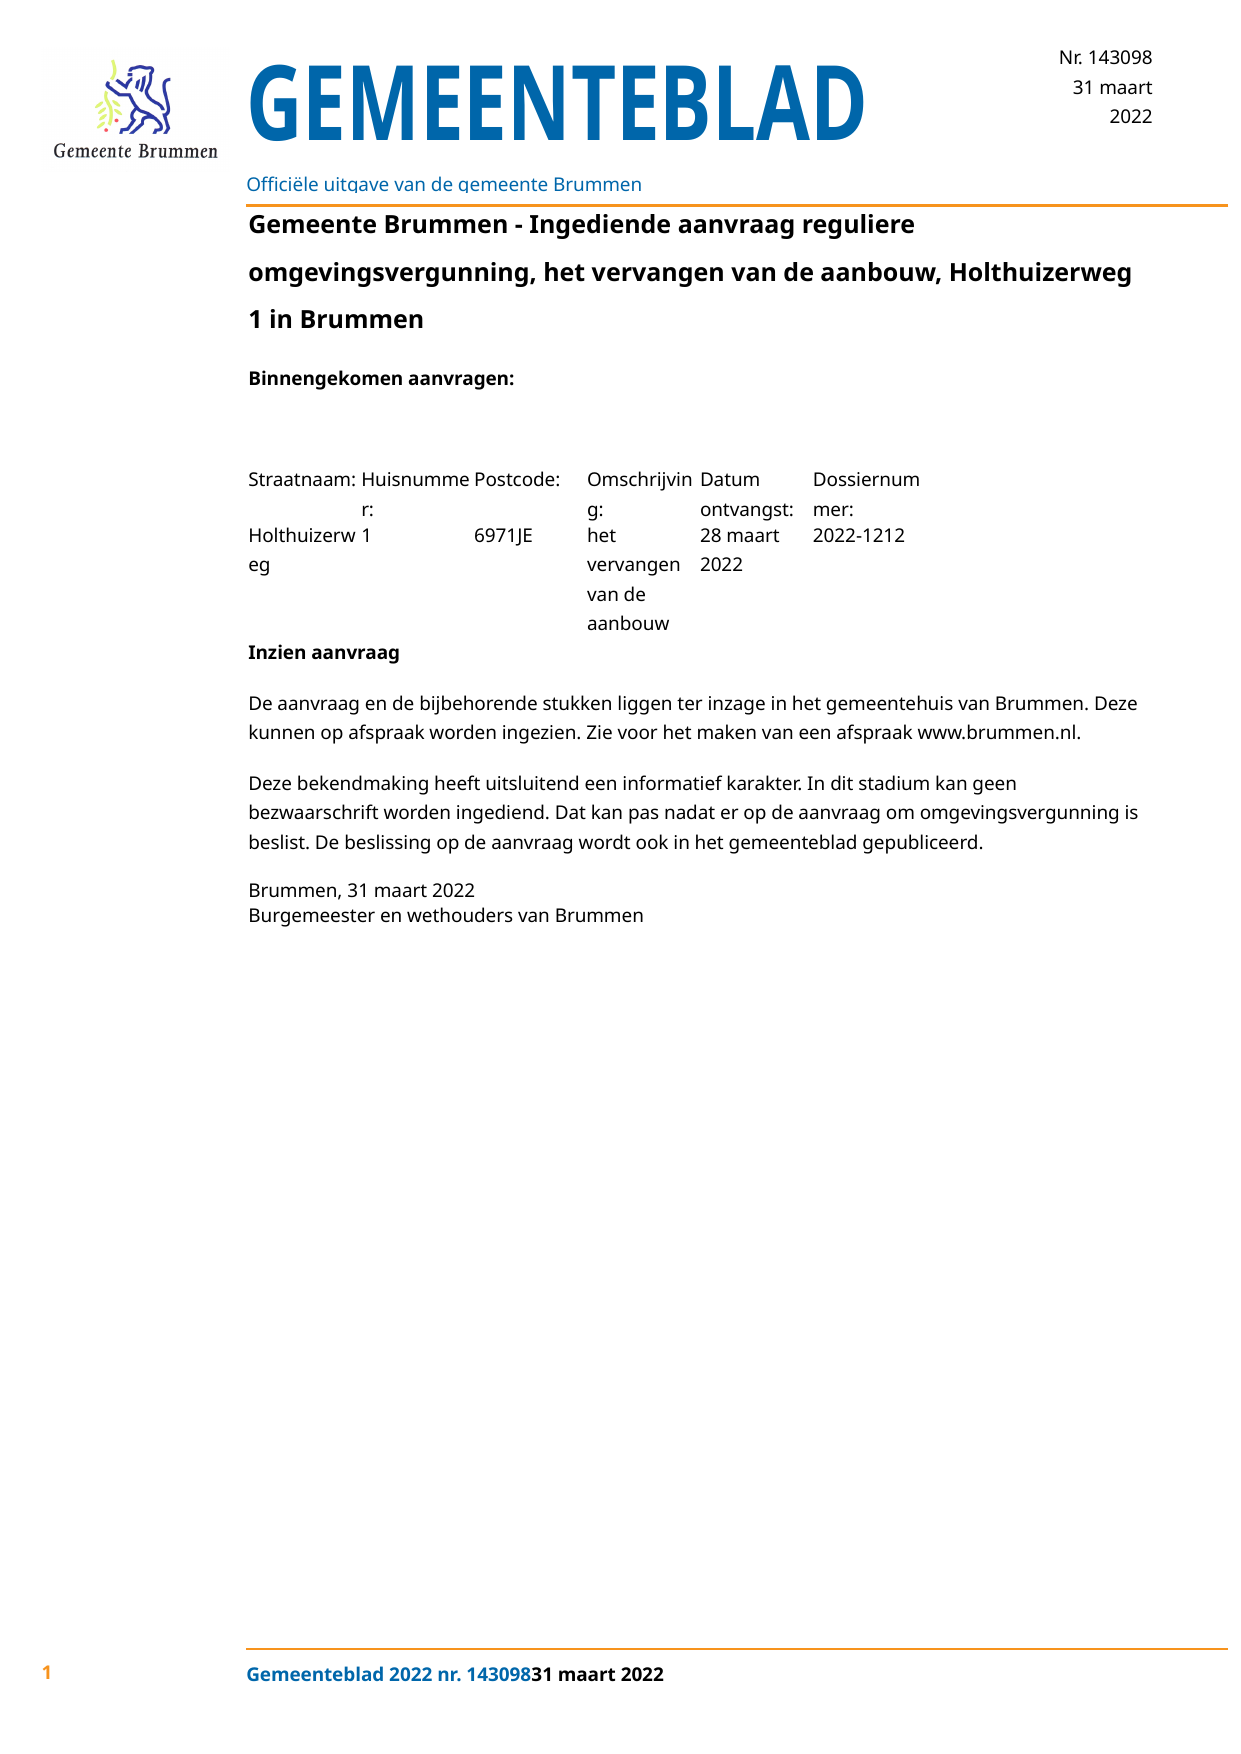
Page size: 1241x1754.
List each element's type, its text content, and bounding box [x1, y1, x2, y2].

table_header [926, 466, 1038, 522]
text Deze bekendmaking heeft uitsluitend een informatief karakter. In dit stadium kan geen bezwaarschrift worden ingediend. Dat kan pas nadat er op de aanvraag om omgevingsvergunning is beslist. De beslissing op de aanvraag wordt ook in het gemeenteblad gepubliceerd. [248, 770, 1152, 855]
table_cell Holthuizerweg [248, 522, 361, 636]
table_cell 6971JE [474, 522, 587, 636]
table_cell [1039, 522, 1152, 636]
table_header [1039, 466, 1152, 522]
table_cell 2022-1212 [813, 522, 926, 636]
table_cell het vervangen van de aanbouw [587, 522, 700, 636]
table_header Dossiernummer: [813, 466, 926, 522]
table_cell 1 [361, 522, 474, 636]
text Inzien aanvraag [248, 639, 1152, 665]
table_header Straatnaam: [248, 466, 361, 522]
table_header Datum ontvangst: [700, 466, 813, 522]
table_cell [926, 522, 1038, 636]
table_cell 28 maart 2022 [700, 522, 813, 636]
text Binnengekomen aanvragen: [248, 366, 1152, 391]
text Gemeente Brummen - Ingediende aanvraag reguliere omgevingsvergunning, het vervangen van de aanbouw, Holthuizerweg 1 in Brummen [248, 207, 1152, 336]
table_header Huisnummer: [361, 466, 474, 522]
text De aanvraag en de bijbehorende stukken liggen ter inzage in het gemeentehuis van Brummen. Deze kunnen op afspraak worden ingezien. Zie voor het maken van een afspraak www.brummen.nl. [248, 690, 1152, 745]
picture [41, 47, 231, 172]
text Burgemeester en wethouders van Brummen [248, 903, 1152, 928]
text Brummen, 31 maart 2022 [248, 877, 1152, 903]
table_header Omschrijving: [587, 466, 700, 522]
table_header Postcode: [474, 466, 587, 522]
